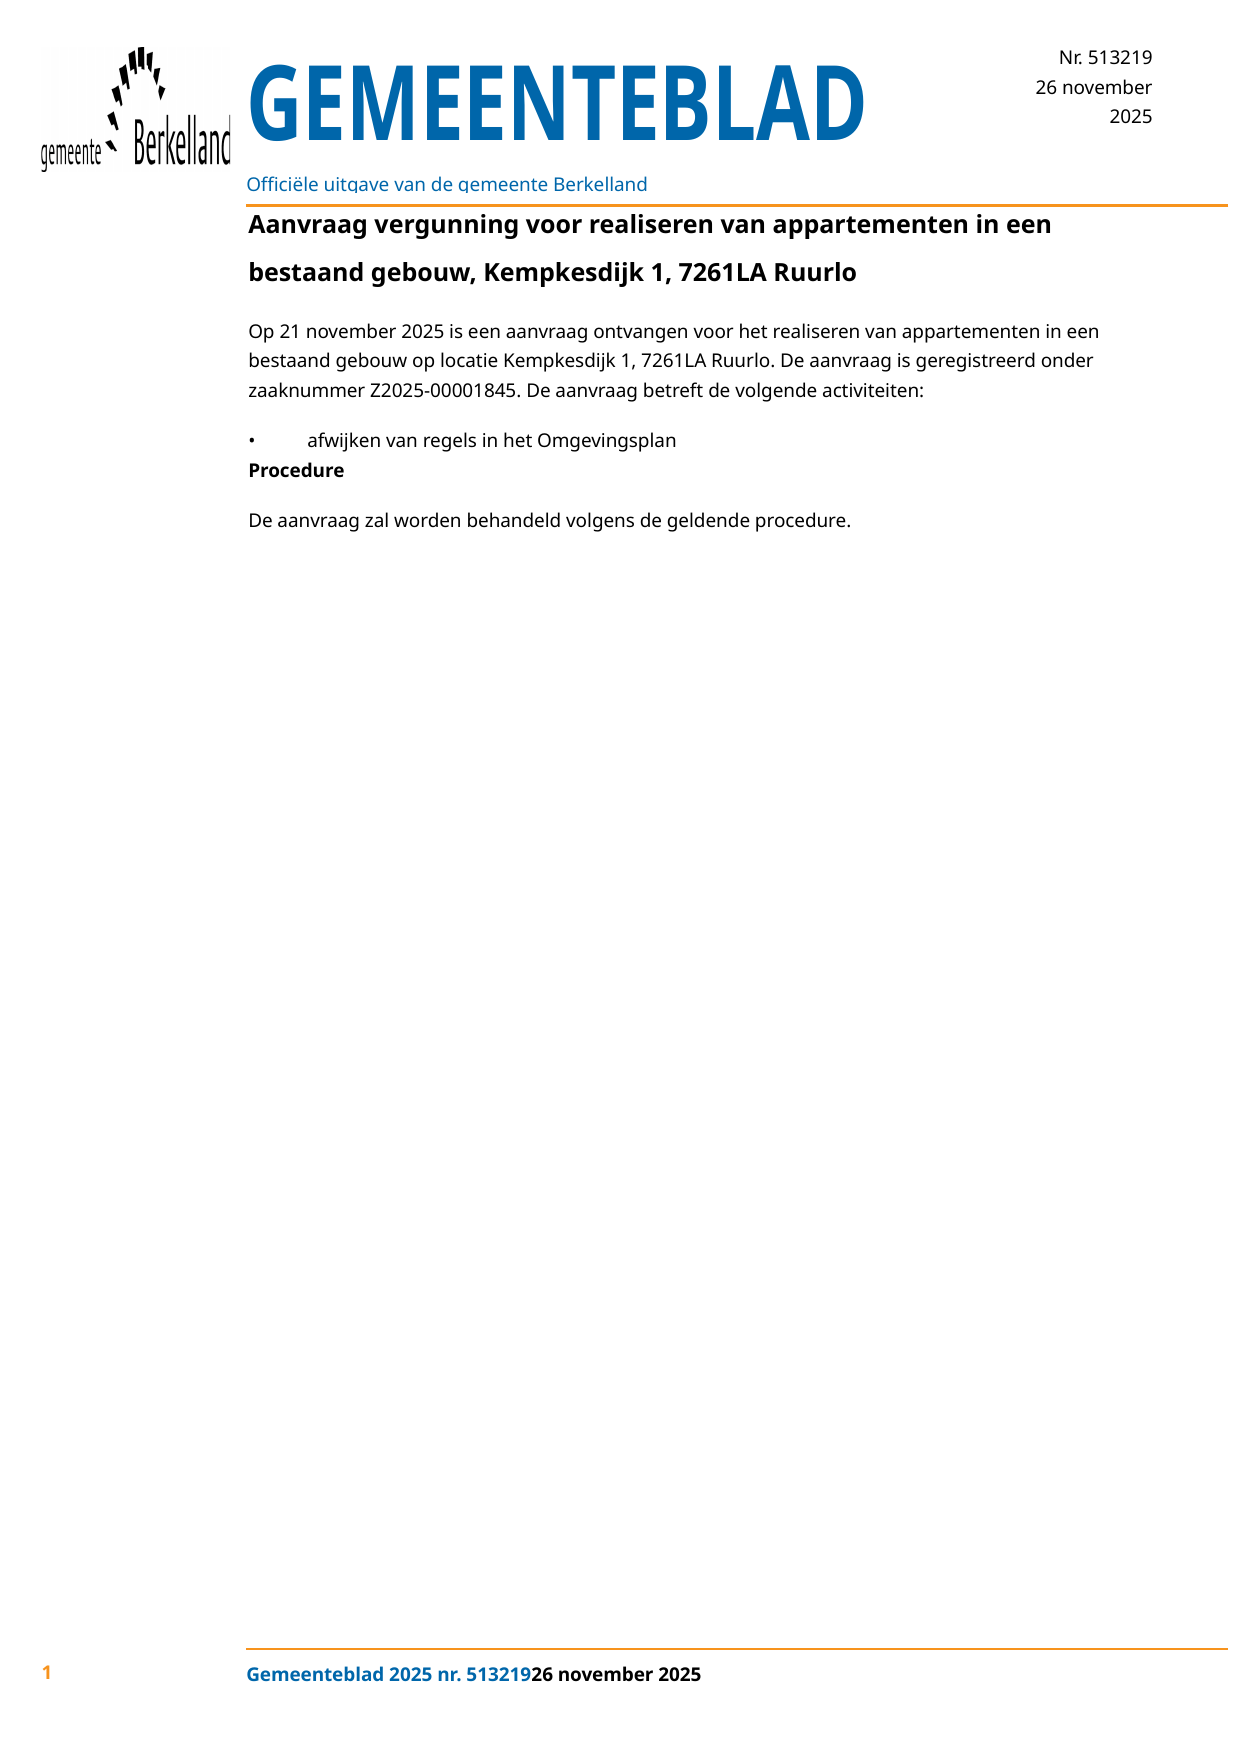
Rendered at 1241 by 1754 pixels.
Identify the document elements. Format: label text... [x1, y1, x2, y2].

picture [41, 47, 231, 172]
text Aanvraag vergunning voor realiseren van appartementen in een bestaand gebouw, Kempkesdijk 1, 7261LA Ruurlo [248, 207, 1152, 288]
text De aanvraag zal worden behandeld volgens de geldende procedure. [248, 507, 1152, 533]
list afwijken van regels in het Omgevingsplan [248, 427, 1152, 453]
text Procedure [248, 457, 1152, 483]
text Op 21 november 2025 is een aanvraag ontvangen voor het realiseren van appartementen in een bestaand gebouw op locatie Kempkesdijk 1, 7261LA Ruurlo. De aanvraag is geregistreerd onder zaaknummer Z2025-00001845. De aanvraag betreft de volgende activiteiten: [248, 318, 1152, 403]
